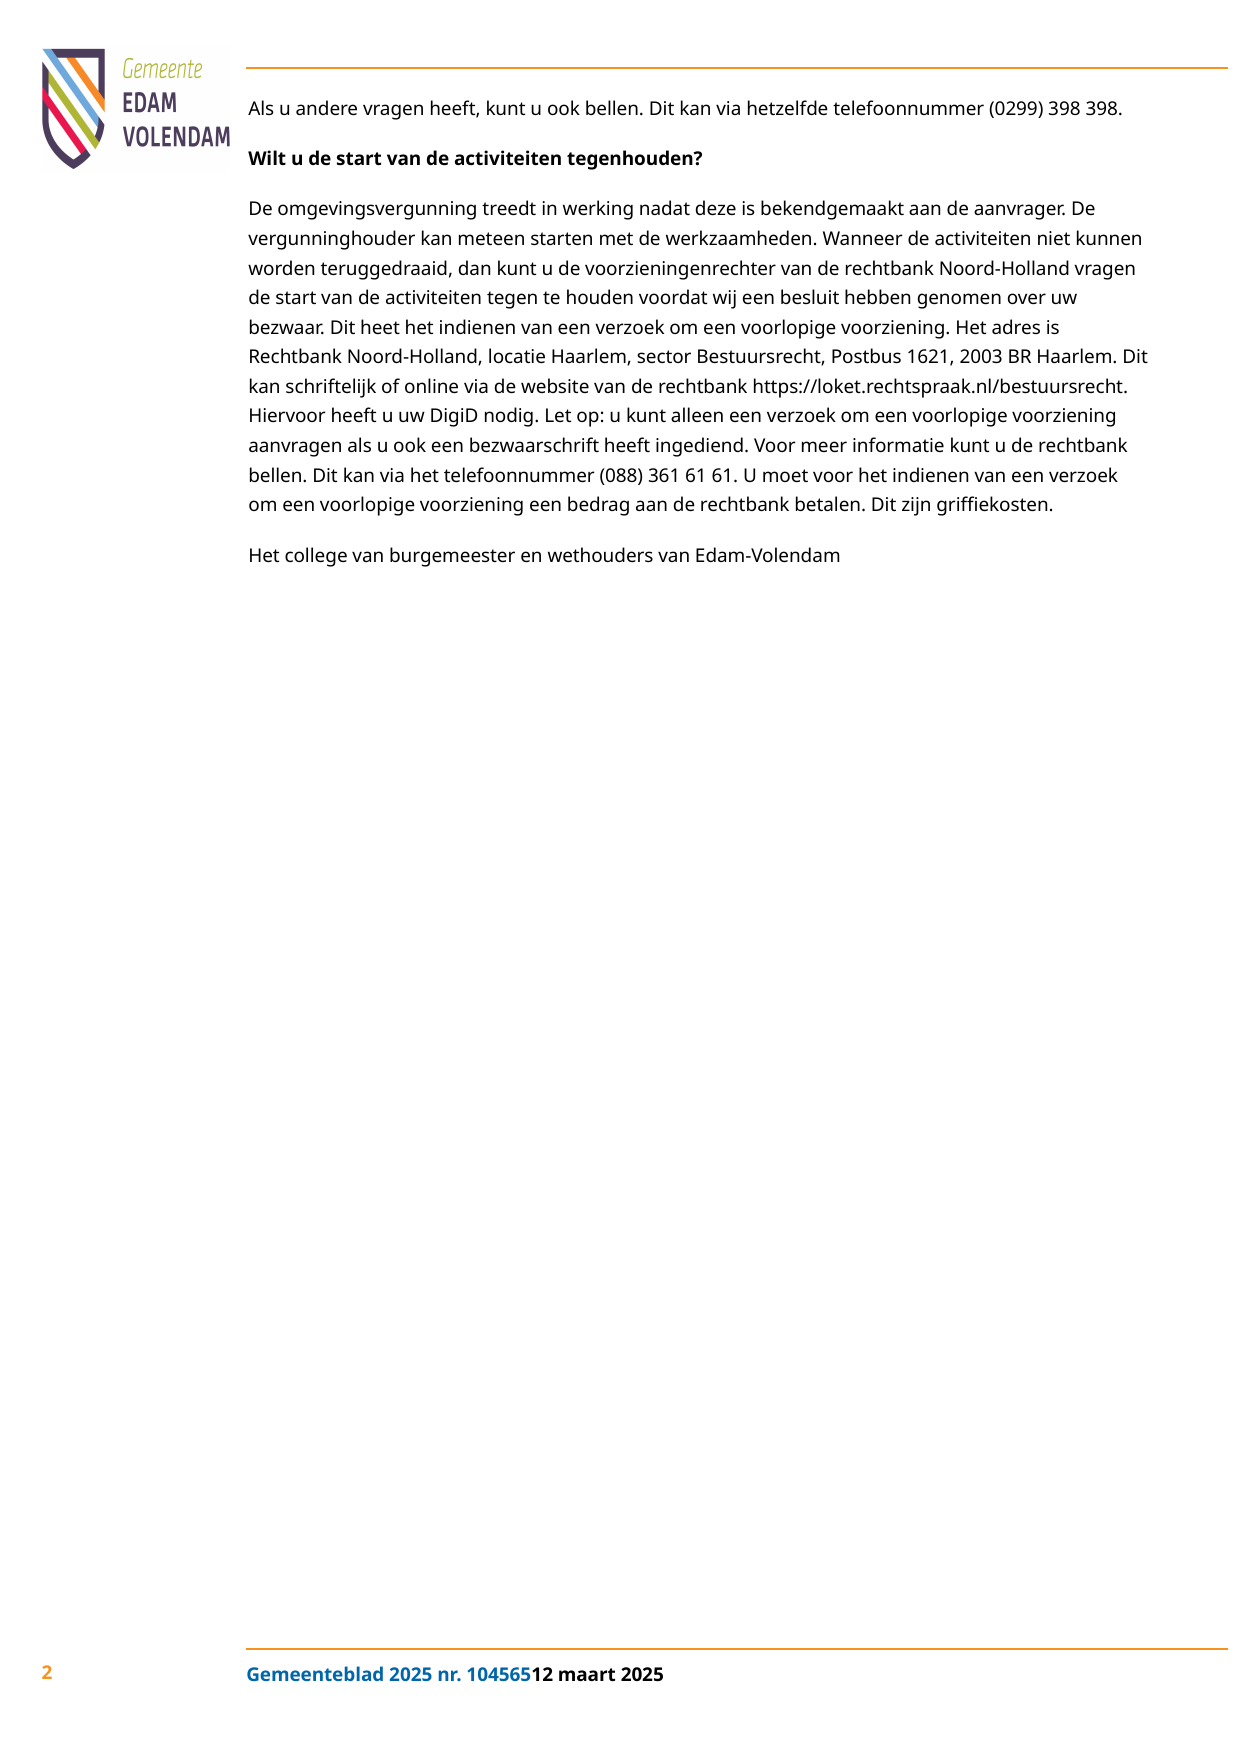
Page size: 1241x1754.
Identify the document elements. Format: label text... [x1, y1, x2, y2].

picture [41, 47, 231, 172]
text Wilt u de start van de activiteiten tegenhouden? [248, 145, 1152, 171]
text Als u andere vragen heeft, kunt u ook bellen. Dit kan via hetzelfde telefoonnummer (0299) 398 398. [248, 95, 1152, 121]
text Het college van burgemeester en wethouders van Edam-Volendam [248, 542, 1152, 568]
text De omgevingsvergunning treedt in werking nadat deze is bekendgemaakt aan de aanvrager. De vergunninghouder kan meteen starten met de werkzaamheden. Wanneer de activiteiten niet kunnen worden teruggedraaid, dan kunt u de voorzieningenrechter van de rechtbank Noord-Holland vragen de start van de activiteiten tegen te houden voordat wij een besluit hebben genomen over uw bezwaar. Dit heet het indienen van een verzoek om een voorlopige voorziening. Het adres is Rechtbank Noord-Holland, locatie Haarlem, sector Bestuursrecht, Postbus 1621, 2003 BR Haarlem. Dit kan schriftelijk of online via de website van de rechtbank https://loket.rechtspraak.nl/bestuursrecht. Hiervoor heeft u uw DigiD nodig. Let op: u kunt alleen een verzoek om een voorlopige voorziening aanvragen als u ook een bezwaarschrift heeft ingediend. Voor meer informatie kunt u de rechtbank bellen. Dit kan via het telefoonnummer (088) 361 61 61. U moet voor het indienen van een verzoek om een voorlopige voorziening een bedrag aan de rechtbank betalen. Dit zijn griffiekosten. [248, 196, 1152, 517]
